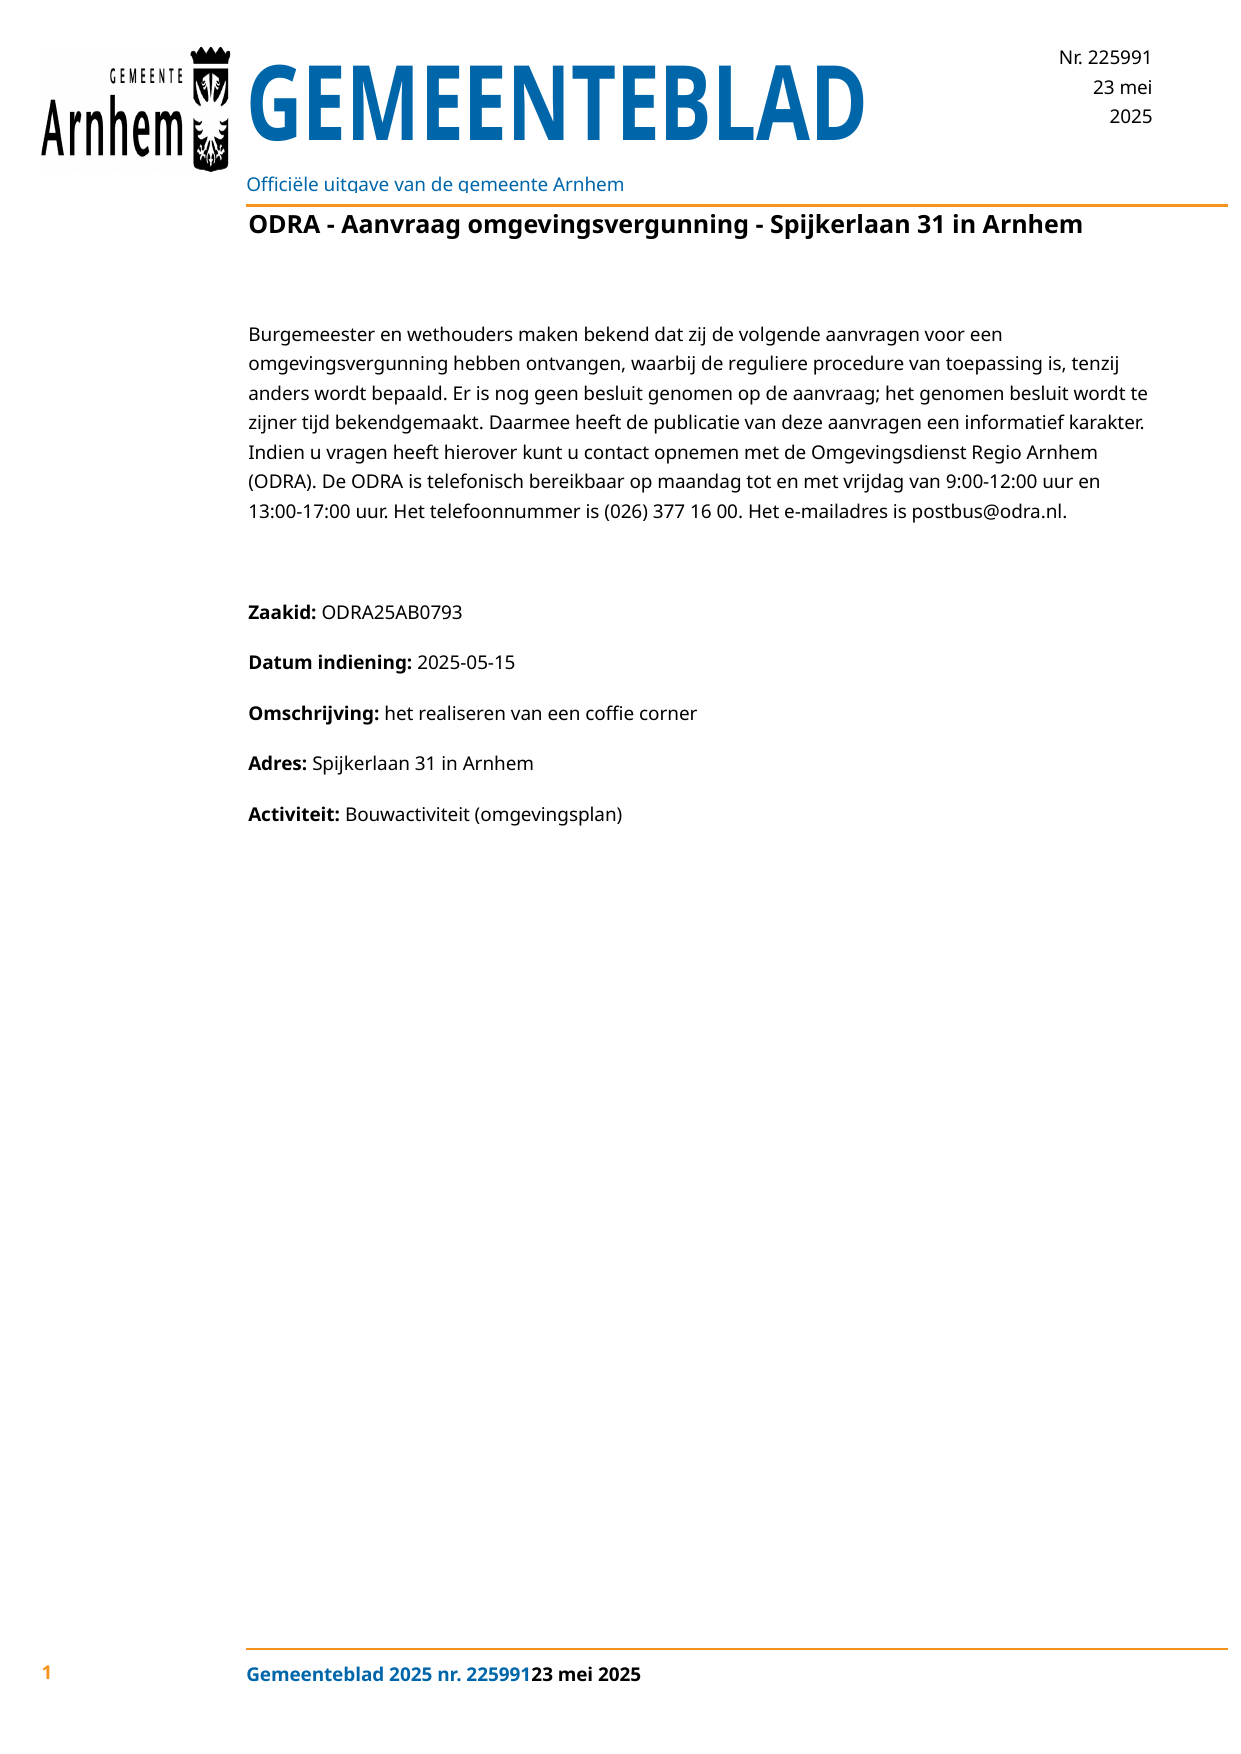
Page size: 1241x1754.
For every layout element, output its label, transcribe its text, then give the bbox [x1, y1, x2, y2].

text Burgemeester en wethouders maken bekend dat zij de volgende aanvragen voor een omgevingsvergunning hebben ontvangen, waarbij de reguliere procedure van toepassing is, tenzij anders wordt bepaald. Er is nog geen besluit genomen op de aanvraag; het genomen besluit wordt te zijner tijd bekendgemaakt. Daarmee heeft de publicatie van deze aanvragen een informatief karakter. Indien u vragen heeft hierover kunt u contact opnemen met de Omgevingsdienst Regio Arnhem (ODRA). De ODRA is telefonisch bereikbaar op maandag tot en met vrijdag van 9:00-12:00 uur en 13:00-17:00 uur. Het telefoonnummer is (026) 377 16 00. Het e-mailadres is postbus@odra.nl. [248, 321, 1152, 524]
text Zaakid: ODRA25AB0793 [248, 599, 1152, 625]
text Omschrijving: het realiseren van een coffie corner [248, 700, 1152, 726]
text Activiteit: Bouwactiviteit (omgevingsplan) [248, 801, 1152, 826]
text Datum indiening: 2025-05-15 [248, 649, 1152, 675]
text ODRA - Aanvraag omgevingsvergunning - Spijkerlaan 31 in Arnhem [248, 207, 1152, 241]
text Adres: Spijkerlaan 31 in Arnhem [248, 750, 1152, 776]
picture [41, 47, 231, 172]
